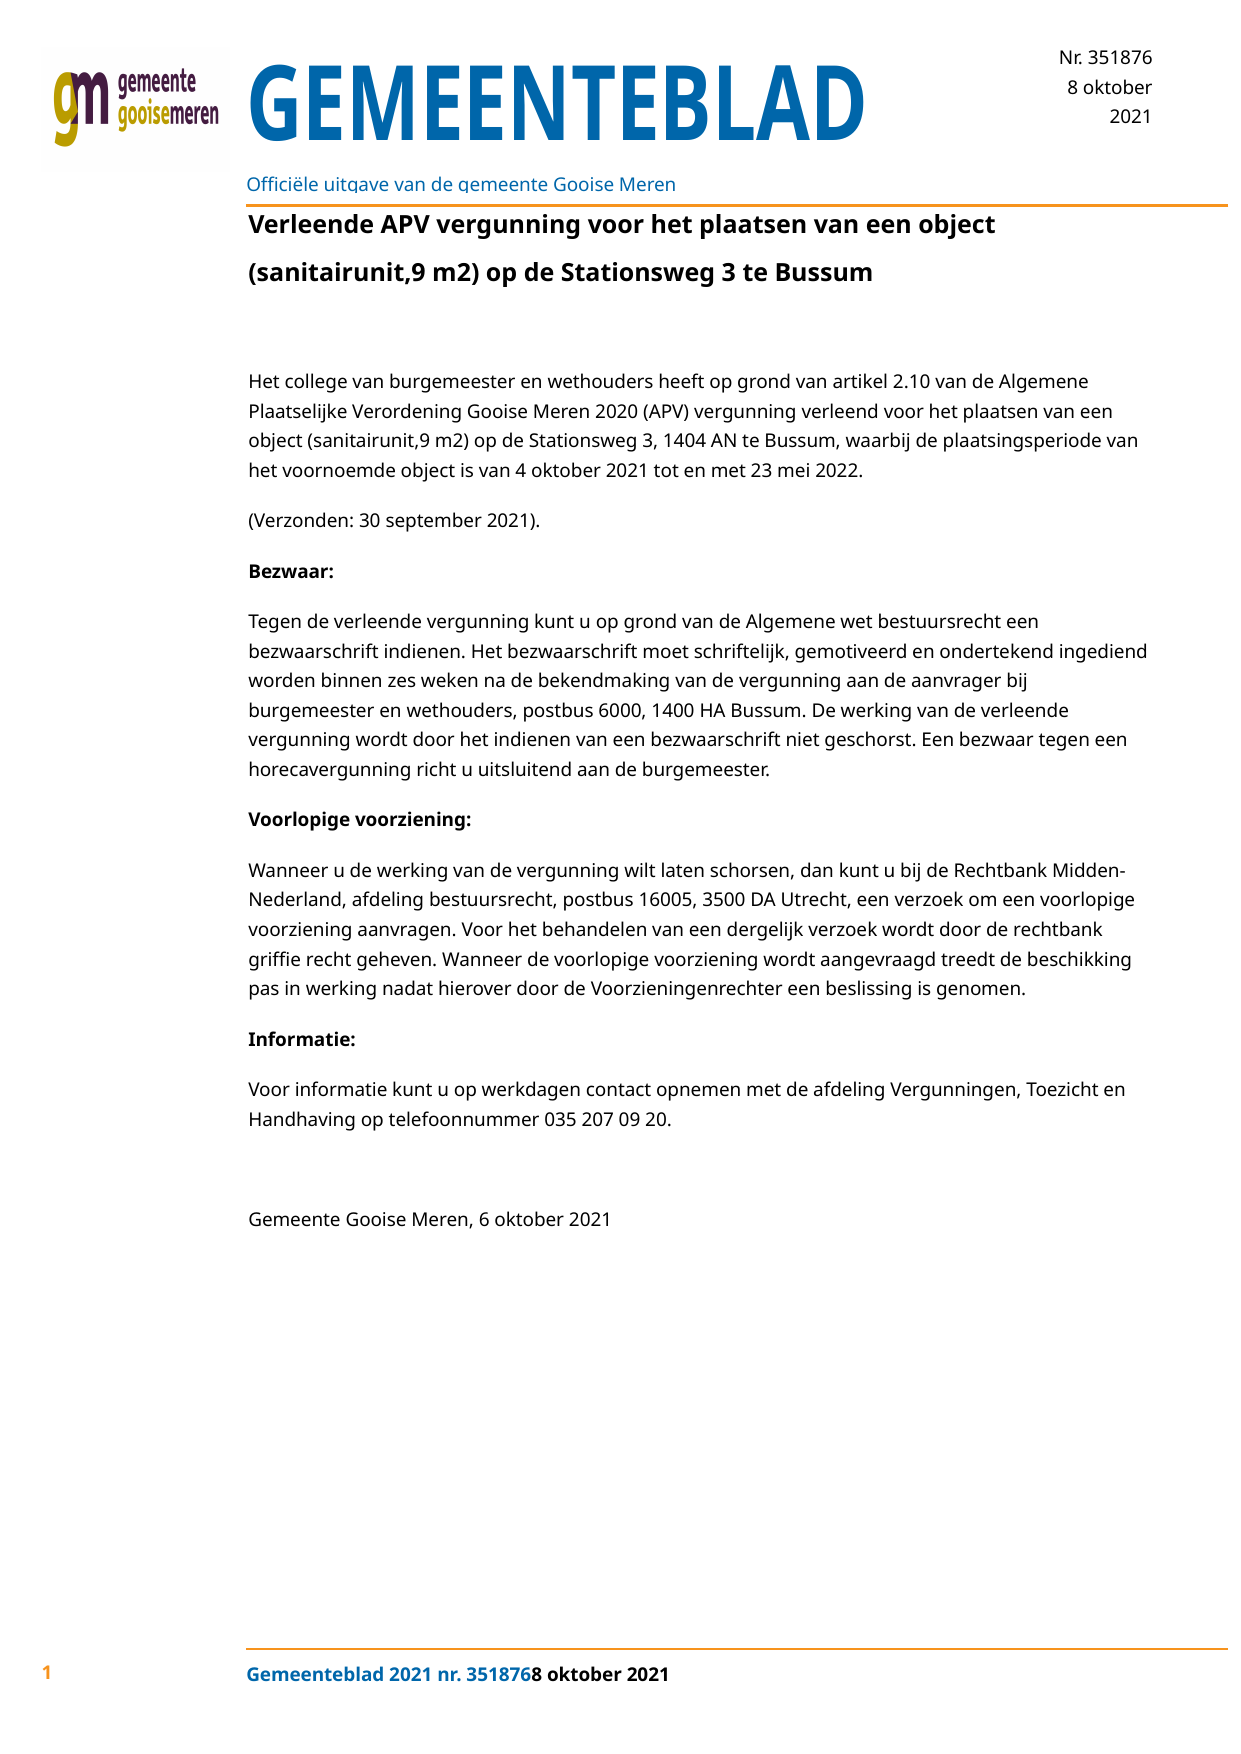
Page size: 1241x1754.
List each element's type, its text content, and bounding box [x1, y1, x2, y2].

text Gemeente Gooise Meren, 6 oktober 2021 [248, 1207, 1152, 1232]
picture [41, 47, 231, 172]
text Voor informatie kunt u op werkdagen contact opnemen met de afdeling Vergunningen, Toezicht en Handhaving op telefoonnummer 035 207 09 20. [248, 1076, 1152, 1132]
text Informatie: [248, 1026, 1152, 1052]
text Verleende APV vergunning voor het plaatsen van een object (sanitairunit,9 m2) op de Stationsweg 3 te Bussum [248, 207, 1152, 288]
text Tegen de verleende vergunning kunt u op grond van de Algemene wet bestuursrecht een bezwaarschrift indienen. Het bezwaarschrift moet schriftelijk, gemotiveerd en ondertekend ingediend worden binnen zes weken na de bekendmaking van de vergunning aan de aanvrager bij burgemeester en wethouders, postbus 6000, 1400 HA Bussum. De werking van de verleende vergunning wordt door het indienen van een bezwaarschrift niet geschorst. Een bezwaar tegen een horecavergunning richt u uitsluitend aan de burgemeester. [248, 608, 1152, 782]
text Het college van burgemeester en wethouders heeft op grond van artikel 2.10 van de Algemene Plaatselijke Verordening Gooise Meren 2020 (APV) vergunning verleend voor het plaatsen van een object (sanitairunit,9 m2) op de Stationsweg 3, 1404 AN te Bussum, waarbij de plaatsingsperiode van het voornoemde object is van 4 oktober 2021 tot en met 23 mei 2022. [248, 368, 1152, 483]
text (Verzonden: 30 september 2021). [248, 507, 1152, 533]
text Wanneer u de werking van de vergunning wilt laten schorsen, dan kunt u bij de Rechtbank Midden-Nederland, afdeling bestuursrecht, postbus 16005, 3500 DA Utrecht, een verzoek om een voorlopige voorziening aanvragen. Voor het behandelen van een dergelijk verzoek wordt door de rechtbank griffie recht geheven. Wanneer de voorlopige voorziening wordt aangevraagd treedt de beschikking pas in werking nadat hierover door de Voorzieningenrechter een beslissing is genomen. [248, 857, 1152, 1001]
text Bezwaar: [248, 558, 1152, 584]
text Voorlopige voorziening: [248, 807, 1152, 832]
